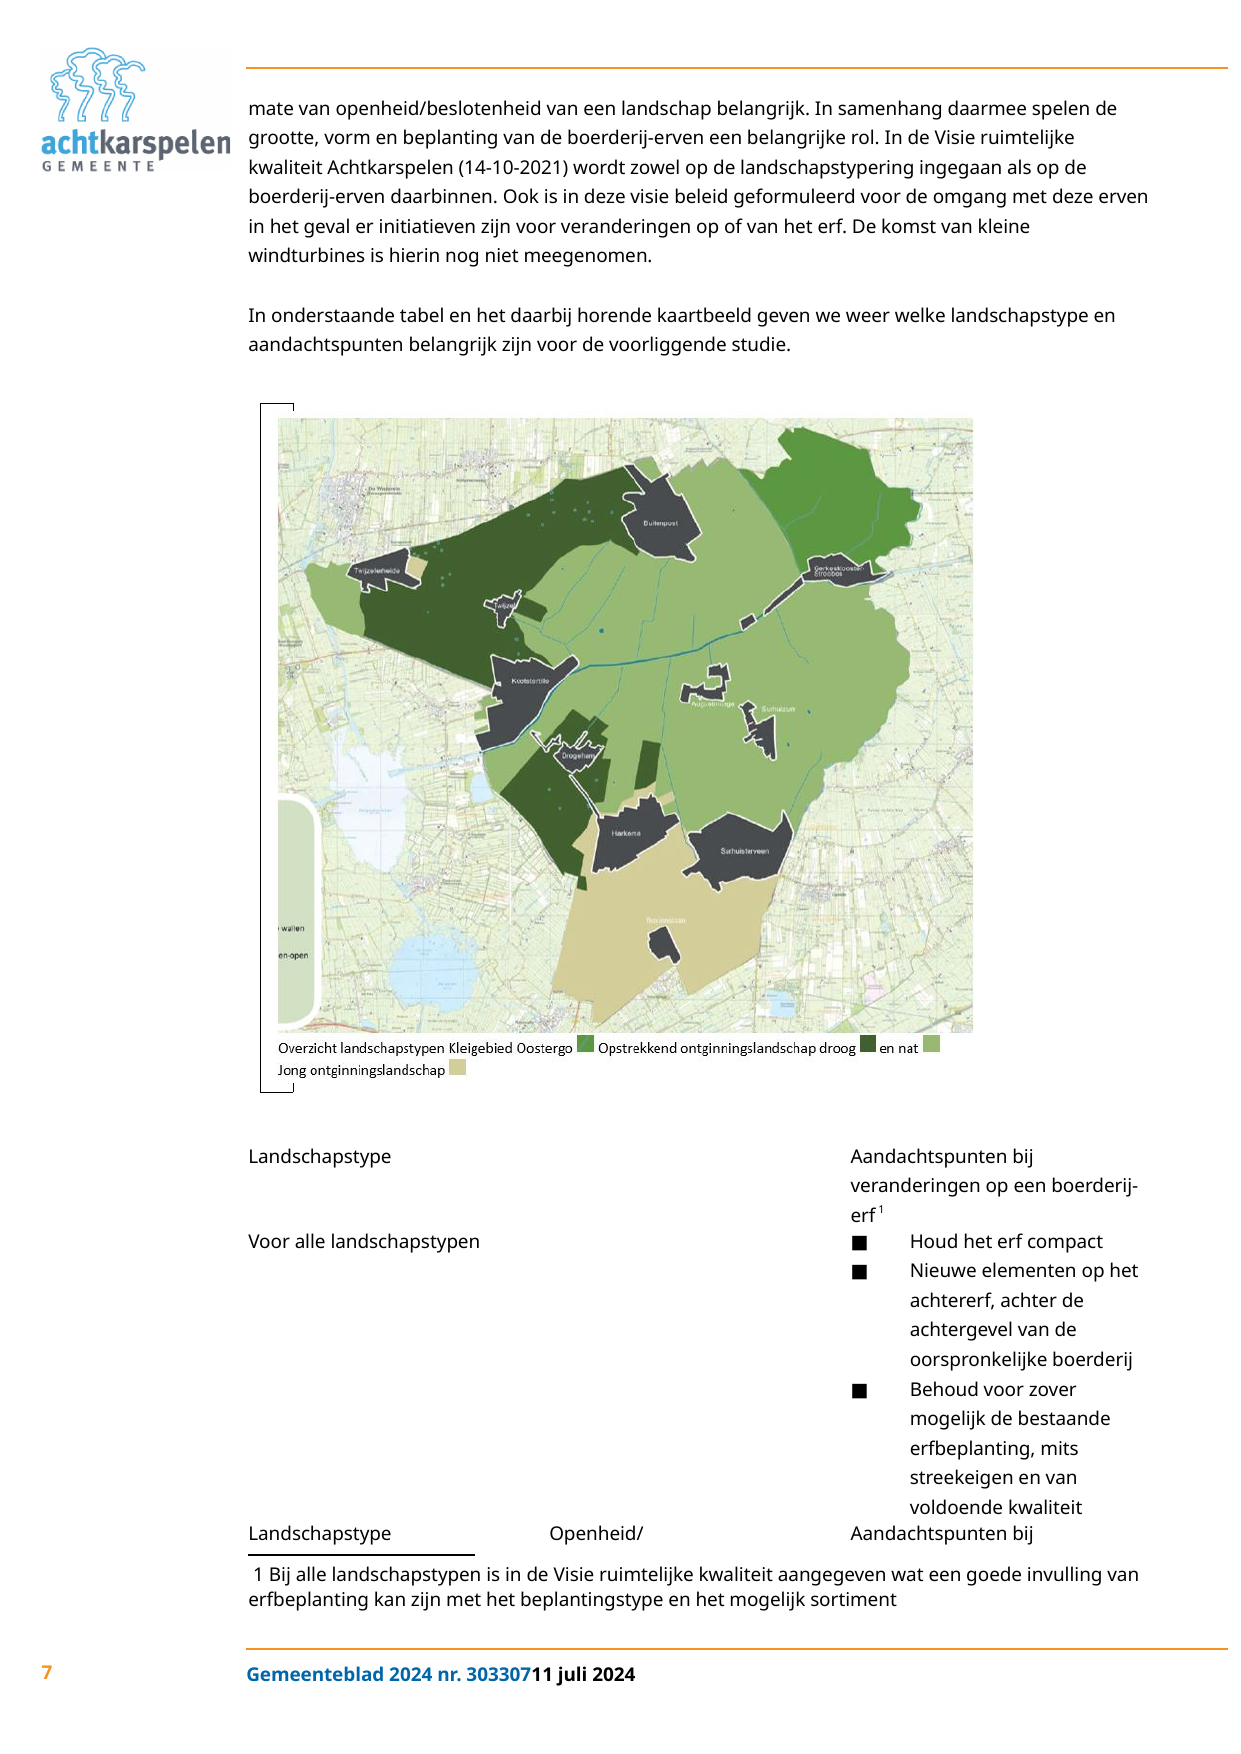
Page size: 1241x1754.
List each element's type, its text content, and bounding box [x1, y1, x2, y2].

table_cell Openheid/ [549, 1520, 850, 1546]
text mate van openheid/beslotenheid van een landschap belangrijk. In samenhang daarmee spelen de grootte, vorm en beplanting van de boerderij-erven een belangrijke rol. In de Visie ruimtelijke kwaliteit Achtkarspelen (14-10-2021) wordt zowel op de landschapstypering ingegaan als op de boerderij-erven daarbinnen. Ook is in deze visie beleid geformuleerd voor de omgang met deze erven in het geval er initiatieven zijn voor veranderingen op of van het erf. De komst van kleine windturbines is hierin nog niet meegenomen. [248, 95, 1152, 268]
picture [268, 411, 978, 1083]
table_cell Aandachtspunten bij [850, 1520, 1152, 1546]
table_header Landschapstype [248, 1143, 850, 1228]
table_cell Landschapstype [248, 1520, 549, 1546]
text In onderstaande tabel en het daarbij horende kaartbeeld geven we weer welke landschapstype en aandachtspunten belangrijk zijn voor de voorliggende studie. [248, 302, 1152, 357]
table_cell Voor alle landschapstypen [248, 1228, 850, 1520]
picture [41, 47, 231, 172]
table_header Aandachtspunten bij veranderingen op een boerderij-erf [850, 1143, 1152, 1228]
table_cell Houd het erf compact Nieuwe elementen op het achtererf, achter de achtergevel van de oorspronkelijke boerderij Behoud voor zover mogelijk de bestaande erfbeplanting, mits streekeigen en van voldoende kwaliteit [850, 1228, 1152, 1520]
